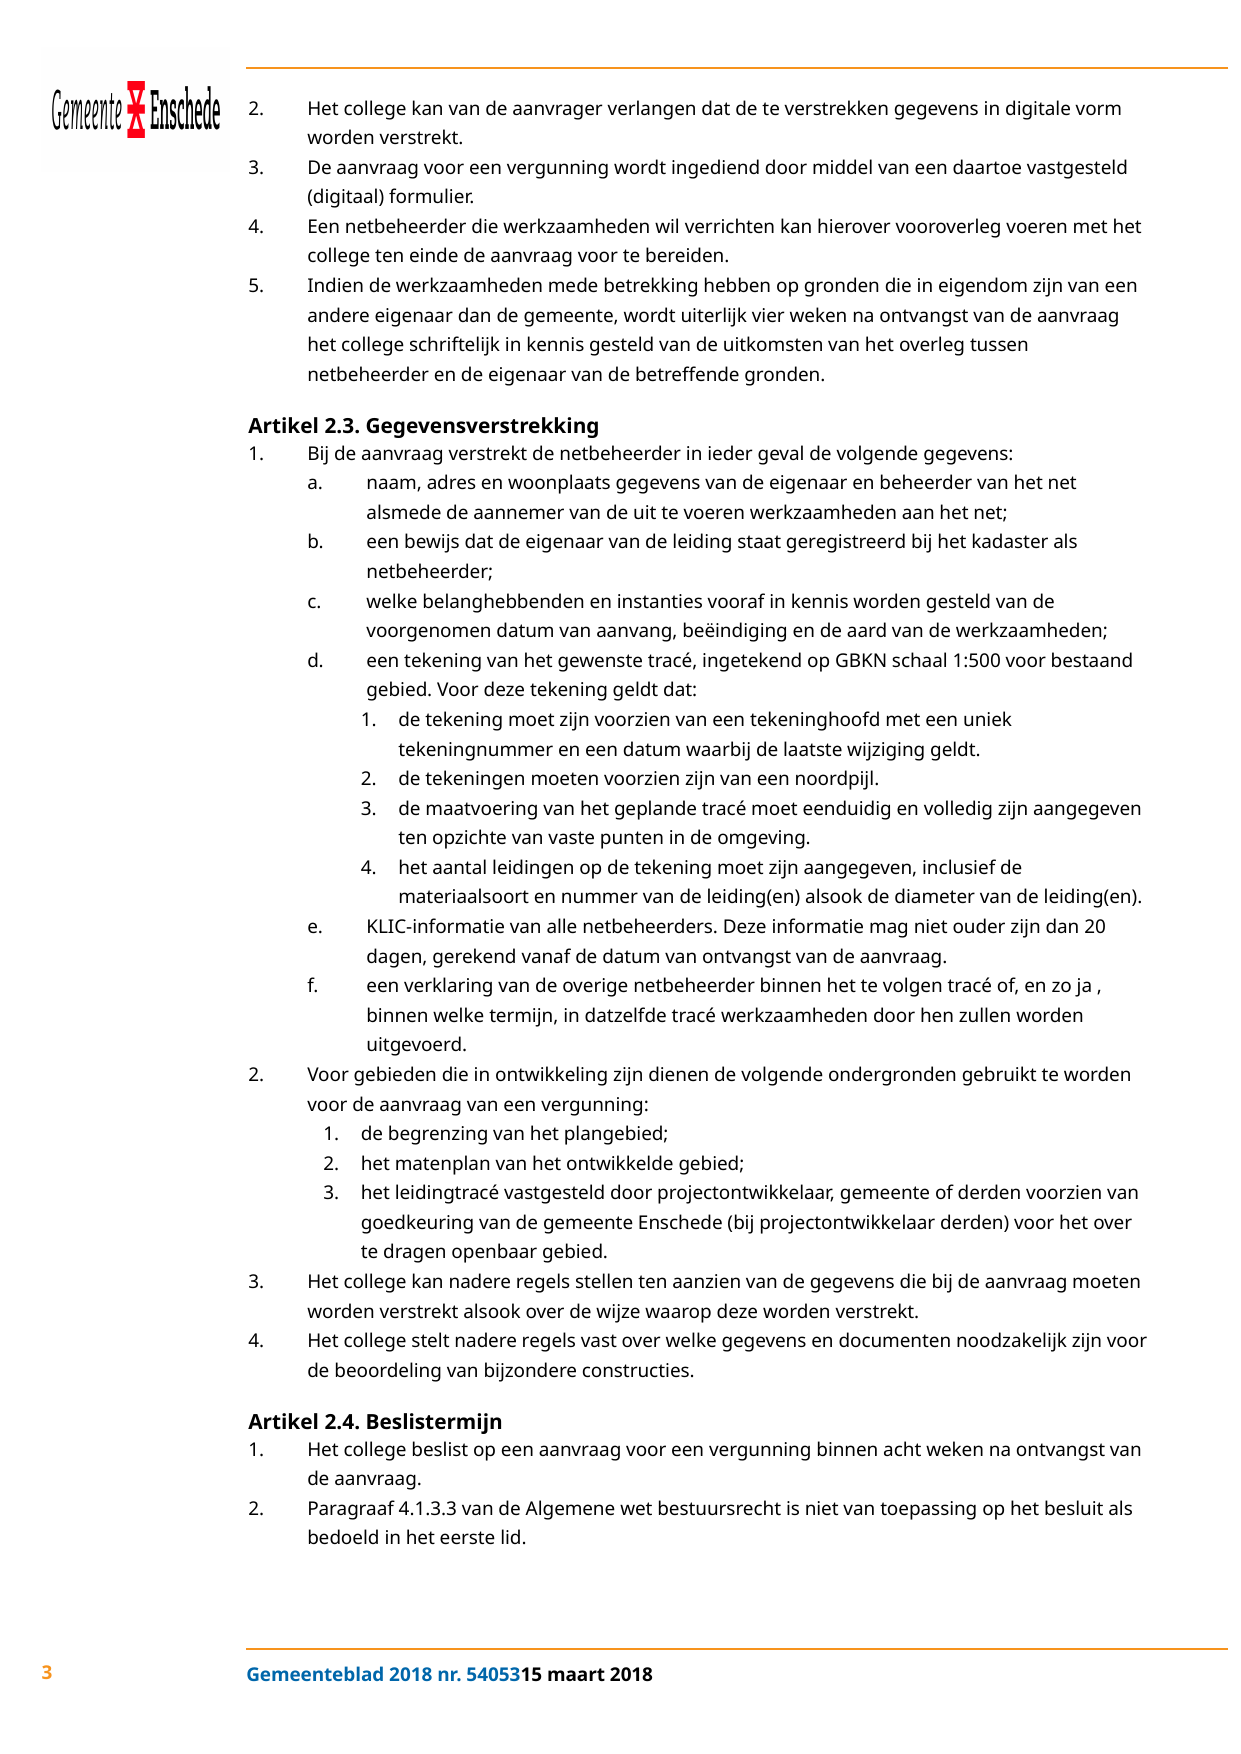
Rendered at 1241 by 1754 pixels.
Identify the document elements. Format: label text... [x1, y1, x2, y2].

list welke belanghebbenden en instanties vooraf in kennis worden gesteld van de voorgenomen datum van aanvang, beëindiging en de aard van de werkzaamheden; [307, 588, 1152, 643]
list Indien de werkzaamheden mede betrekking hebben op gronden die in eigendom zijn van een andere eigenaar dan de gemeente, wordt uiterlijk vier weken na ontvangst van de aanvraag het college schriftelijk in kennis gesteld van de uitkomsten van het overleg tussen netbeheerder en de eigenaar van de betreffende gronden. [248, 272, 1152, 387]
list Het college kan van de aanvrager verlangen dat de te verstrekken gegevens in digitale vorm worden verstrekt. [248, 95, 1152, 150]
list Het college beslist op een aanvraag voor een vergunning binnen acht weken na ontvangst van de aanvraag. [248, 1436, 1152, 1491]
list een verklaring van de overige netbeheerder binnen het te volgen tracé of, en zo ja , binnen welke termijn, in datzelfde tracé werkzaamheden door hen zullen worden uitgevoerd. [307, 972, 1152, 1057]
text Artikel 2.3. Gegevensverstrekking [248, 411, 1152, 440]
list de begrenzing van het plangebied; [323, 1120, 1152, 1146]
list KLIC-informatie van alle netbeheerders. Deze informatie mag niet ouder zijn dan 20 dagen, gerekend vanaf de datum van ontvangst van de aanvraag. [307, 913, 1152, 968]
list de maatvoering van het geplande tracé moet eenduidig en volledig zijn aangegeven ten opzichte van vaste punten in de omgeving. [361, 795, 1152, 850]
picture [41, 47, 231, 172]
list het aantal leidingen op de tekening moet zijn aangegeven, inclusief de materiaalsoort en nummer van de leiding(en) alsook de diameter van de leiding(en). [361, 854, 1152, 909]
text Artikel 2.4. Beslistermijn [248, 1407, 1152, 1436]
list naam, adres en woonplaats gegevens van de eigenaar en beheerder van het net alsmede de aannemer van de uit te voeren werkzaamheden aan het net; [307, 469, 1152, 525]
list het matenplan van het ontwikkelde gebied; [323, 1150, 1152, 1176]
list Het college stelt nadere regels vast over welke gegevens en documenten noodzakelijk zijn voor de beoordeling van bijzondere constructies. [248, 1327, 1152, 1383]
list De aanvraag voor een vergunning wordt ingediend door middel van een daartoe vastgesteld (digitaal) formulier. [248, 154, 1152, 209]
list het leidingtracé vastgesteld door projectontwikkelaar, gemeente of derden voorzien van goedkeuring van de gemeente Enschede (bij projectontwikkelaar derden) voor het over te dragen openbaar gebied. [323, 1179, 1152, 1264]
list Voor gebieden die in ontwikkeling zijn dienen de volgende ondergronden gebruikt te worden voor de aanvraag van een vergunning: [248, 1061, 1152, 1116]
list de tekening moet zijn voorzien van een tekeninghoofd met een uniek tekeningnummer en een datum waarbij de laatste wijziging geldt. [361, 706, 1152, 761]
list een bewijs dat de eigenaar van de leiding staat geregistreerd bij het kadaster als netbeheerder; [307, 529, 1152, 584]
list een tekening van het gewenste tracé, ingetekend op GBKN schaal 1:500 voor bestaand gebied. Voor deze tekening geldt dat: [307, 647, 1152, 702]
list de tekeningen moeten voorzien zijn van een noordpijl. [361, 765, 1152, 791]
list Bij de aanvraag verstrekt de netbeheerder in ieder geval de volgende gegevens: [248, 440, 1152, 466]
list Paragraaf 4.1.3.3 van de Algemene wet bestuursrecht is niet van toepassing op het besluit als bedoeld in het eerste lid. [248, 1495, 1152, 1550]
list Het college kan nadere regels stellen ten aanzien van de gegevens die bij de aanvraag moeten worden verstrekt alsook over de wijze waarop deze worden verstrekt. [248, 1268, 1152, 1323]
list Een netbeheerder die werkzaamheden wil verrichten kan hierover vooroverleg voeren met het college ten einde de aanvraag voor te bereiden. [248, 213, 1152, 268]
